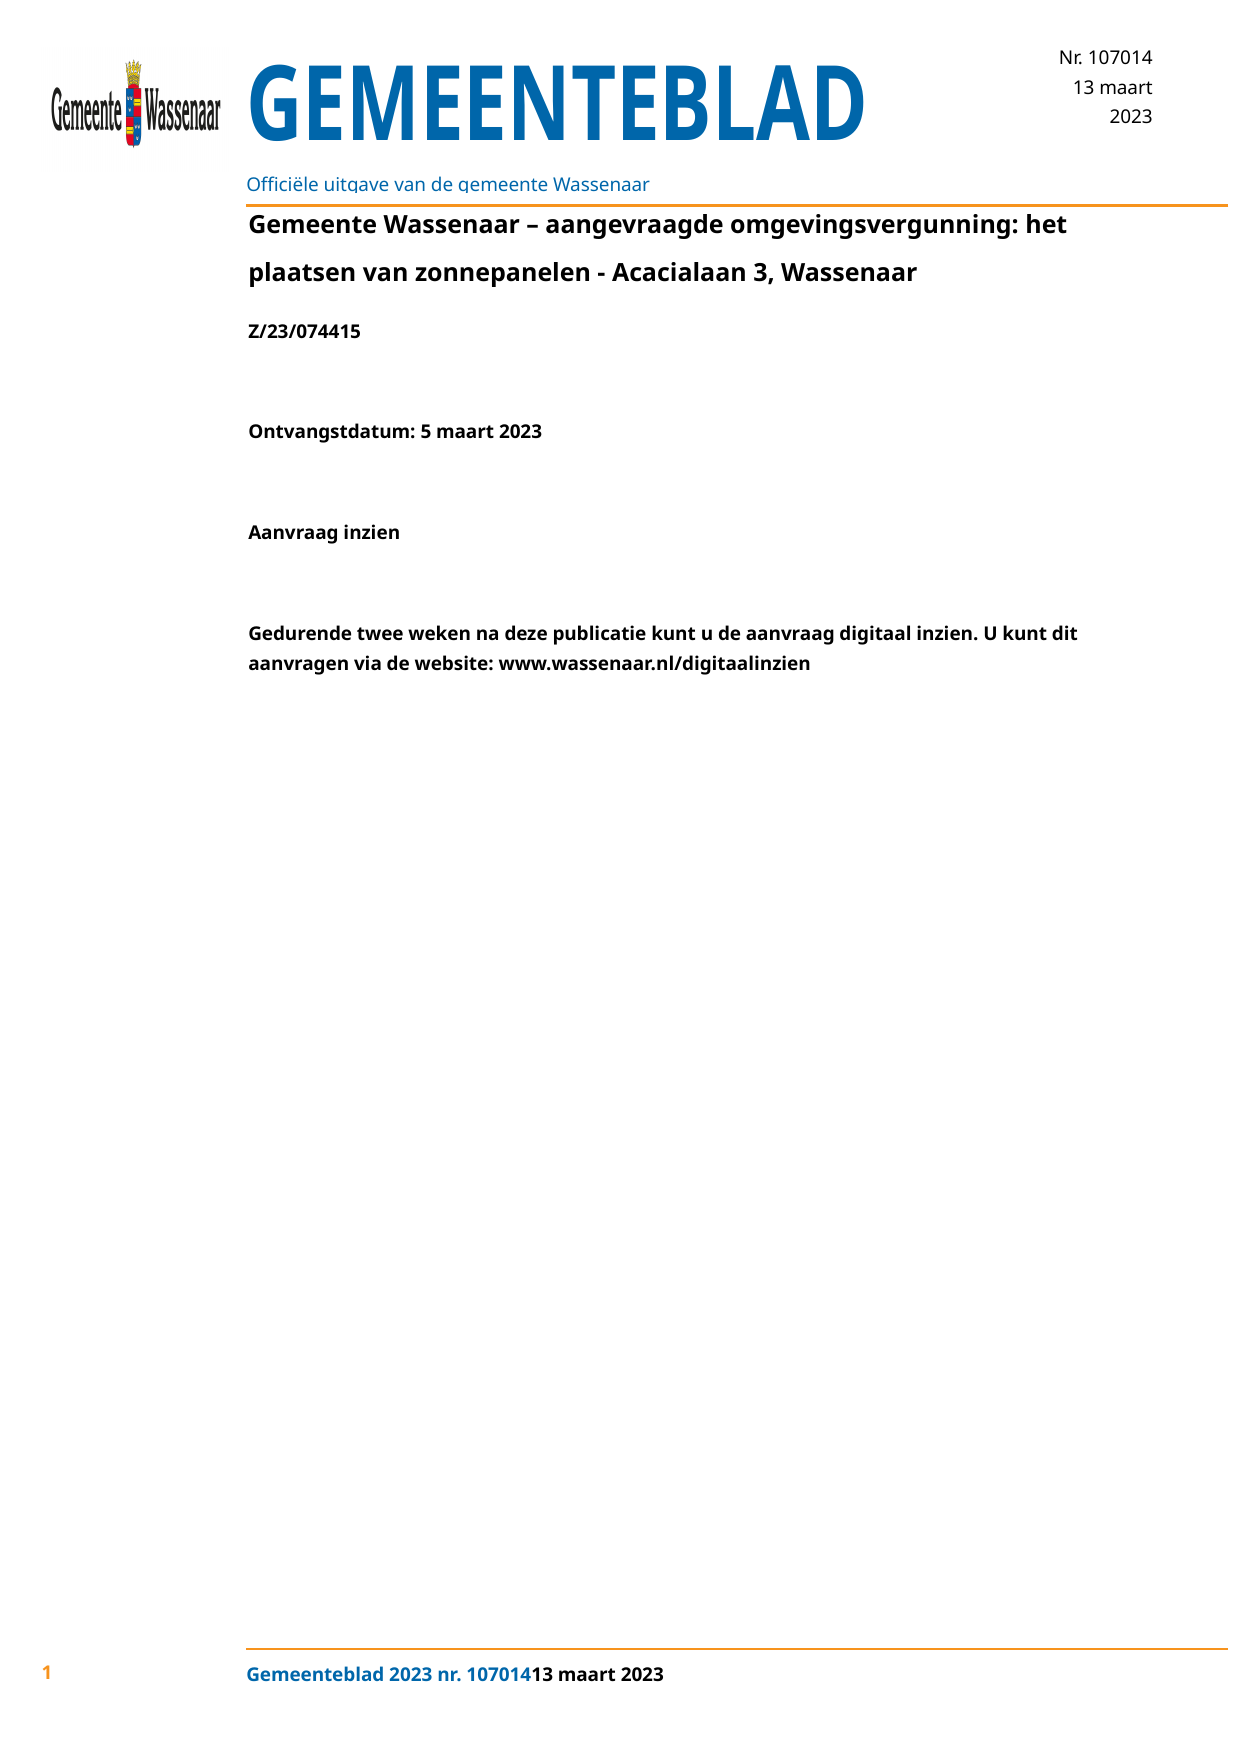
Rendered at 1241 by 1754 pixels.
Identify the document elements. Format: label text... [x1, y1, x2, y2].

text Ontvangstdatum: 5 maart 2023 [248, 419, 1152, 444]
text Aanvraag inzien [248, 519, 1152, 545]
text Z/23/074415 [248, 318, 1152, 344]
text Gemeente Wassenaar – aangevraagde omgevingsvergunning: het plaatsen van zonnepanelen - Acacialaan 3, Wassenaar [248, 207, 1152, 288]
text Gedurende twee weken na deze publicatie kunt u de aanvraag digitaal inzien. U kunt dit aanvragen via de website: www.wassenaar.nl/digitaalinzien [248, 620, 1152, 676]
picture [41, 47, 231, 172]
